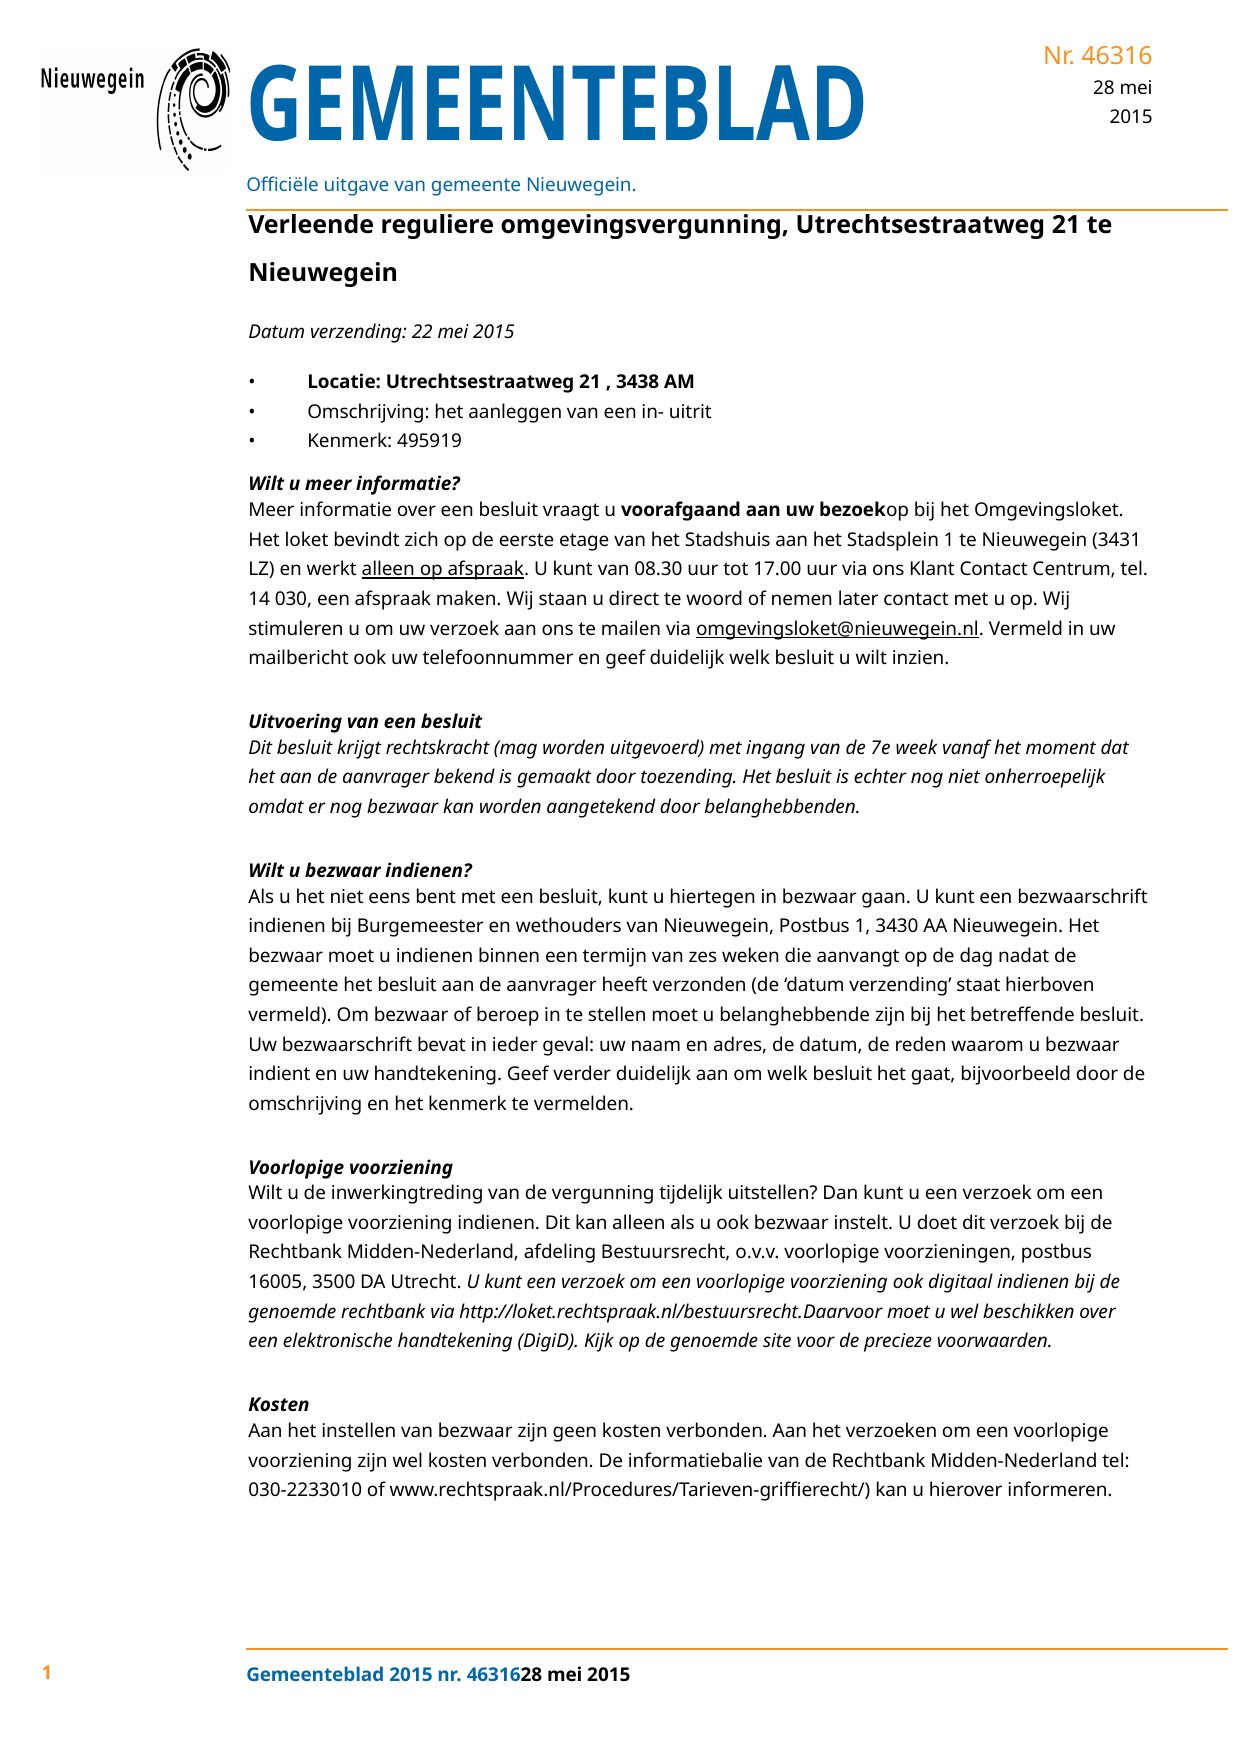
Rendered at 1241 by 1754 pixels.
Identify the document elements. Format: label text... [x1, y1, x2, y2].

text Meer informatie over een besluit vraagt u voorafgaand aan uw bezoekop bij het Omgevingsloket. Het loket bevindt zich op de eerste etage van het Stadshuis aan het Stadsplein 1 te Nieuwegein (3431 LZ) en werkt alleen op afspraak. U kunt van 08.30 uur tot 17.00 uur via ons Klant Contact Centrum, tel. 14 030, een afspraak maken. Wij staan u direct te woord of nemen later contact met u op. Wij stimuleren u om uw verzoek aan ons te mailen via omgevingsloket@nieuwegein.nl. Vermeld in uw mailbericht ook uw telefoonnummer en geef duidelijk welk besluit u wilt inzien. [248, 496, 1152, 670]
text Wilt u meer informatie? [248, 471, 1152, 496]
text Verleende reguliere omgevingsvergunning, Utrechtsestraatweg 21 te Nieuwegein [248, 211, 1152, 288]
list Locatie: Utrechtsestraatweg 21 , 3438 AM [248, 368, 1152, 394]
text Kosten [248, 1391, 1152, 1417]
list Omschrijving: het aanleggen van een in- uitrit [248, 398, 1152, 424]
text Wilt u bezwaar indienen? [248, 857, 1152, 883]
picture [41, 47, 231, 172]
text Voorlopige voorziening [248, 1154, 1152, 1179]
text Datum verzending: 22 mei 2015 [248, 318, 1152, 344]
text Als u het niet eens bent met een besluit, kunt u hiertegen in bezwaar gaan. U kunt een bezwaarschrift indienen bij Burgemeester en wethouders van Nieuwegein, Postbus 1, 3430 AA Nieuwegein. Het bezwaar moet u indienen binnen een termijn van zes weken die aanvangt op de dag nadat de gemeente het besluit aan de aanvrager heeft verzonden (de ‘datum verzending’ staat hierboven vermeld). Om bezwaar of beroep in te stellen moet u belanghebbende zijn bij het betreffende besluit. Uw bezwaarschrift bevat in ieder geval: uw naam en adres, de datum, de reden waarom u bezwaar indient en uw handtekening. Geef verder duidelijk aan om welk besluit het gaat, bijvoorbeeld door de omschrijving en het kenmerk te vermelden. [248, 883, 1152, 1116]
text Aan het instellen van bezwaar zijn geen kosten verbonden. Aan het verzoeken om een voorlopige voorziening zijn wel kosten verbonden. De informatiebalie van de Rechtbank Midden-Nederland tel: 030-2233010 of www.rechtspraak.nl/Procedures/Tarieven-griffierecht/) kan u hierover informeren. [248, 1417, 1152, 1502]
list Kenmerk: 495919 [248, 427, 1152, 453]
text Uitvoering van een besluit [248, 708, 1152, 734]
text Dit besluit krijgt rechtskracht (mag worden uitgevoerd) met ingang van de 7e week vanaf het moment dat het aan de aanvrager bekend is gemaakt door toezending. Het besluit is echter nog niet onherroepelijk omdat er nog bezwaar kan worden aangetekend door belanghebbenden. [248, 734, 1152, 819]
text Wilt u de inwerkingtreding van de vergunning tijdelijk uitstellen? Dan kunt u een verzoek om een voorlopige voorziening indienen. Dit kan alleen als u ook bezwaar instelt. U doet dit verzoek bij de Rechtbank Midden-Nederland, afdeling Bestuursrecht, o.v.v. voorlopige voorzieningen, postbus 16005, 3500 DA Utrecht. U kunt een verzoek om een voorlopige voorziening ook digitaal indienen bij de genoemde rechtbank via http://loket.rechtspraak.nl/bestuursrecht.Daarvoor moet u wel beschikken over een elektronische handtekening (DigiD). Kijk op de genoemde site voor de precieze voorwaarden. [248, 1179, 1152, 1353]
